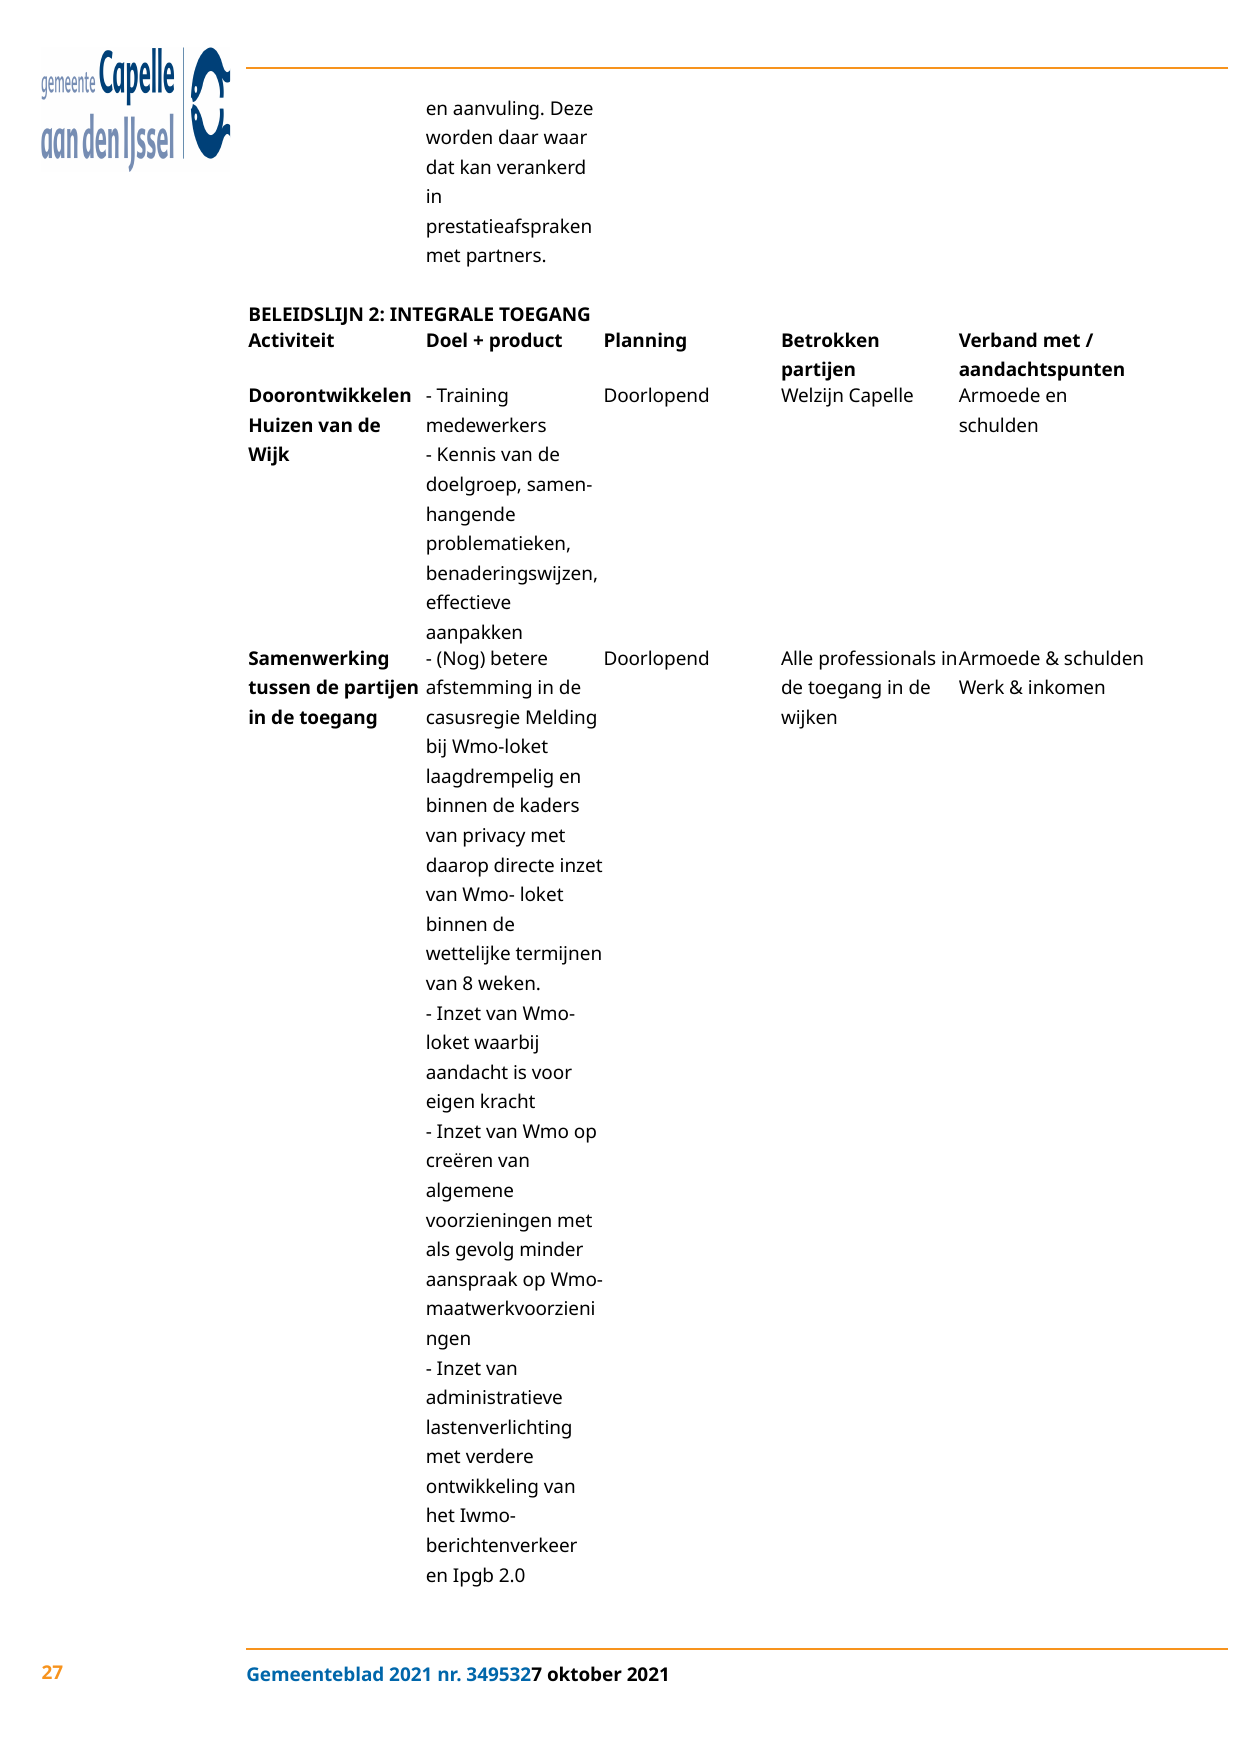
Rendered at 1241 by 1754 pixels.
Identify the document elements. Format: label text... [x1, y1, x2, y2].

table_cell - (Nog) betere afstemming in de casusregie Melding bij Wmo-loket laagdrempelig en binnen de kaders van privacy met daarop directe inzet van Wmo- loket binnen de wettelijke termijnen van 8 weken. - Inzet van Wmo-loket waarbij aandacht is voor eigen kracht - Inzet van Wmo op creëren van algemene voorzieningen met als gevolg minder aanspraak op Wmo-maatwerkvoorzieningen - Inzet van administratieve lastenverlichting met verdere ontwikkeling van het Iwmo-berichtenverkeer en Ipgb 2.0 [426, 645, 603, 1588]
table_cell - Training medewerkers - Kennis van de doelgroep, samen-hangende problematieken, benaderingswijzen, effectieve aanpakken [426, 383, 603, 645]
table_cell [248, 95, 426, 268]
table_cell Doorlopend [603, 645, 781, 1588]
table_cell Verband met / aandachtspunten [959, 327, 1152, 382]
table_cell Samenwerking tussen de partijen in de toegang [248, 645, 426, 1588]
table_cell Doel + product [426, 327, 603, 382]
table_cell Armoede & schulden Werk & inkomen [959, 645, 1152, 1588]
table_cell Planning [603, 327, 781, 382]
table_header BELEIDSLIJN 2: INTEGRALE TOEGANG [248, 301, 1152, 327]
table_cell Activiteit [248, 327, 426, 382]
table_cell [781, 95, 958, 268]
table_cell en aanvuling. Deze worden daar waar dat kan verankerd in prestatieafspraken met partners. [426, 95, 603, 268]
picture [41, 47, 231, 172]
table_cell Doorontwikkelen Huizen van de Wijk [248, 383, 426, 645]
table_cell Welzijn Capelle [781, 383, 958, 645]
table_cell Betrokken partijen [781, 327, 958, 382]
table_cell Alle professionals in de toegang in de wijken [781, 645, 958, 1588]
table_cell Armoede en schulden [959, 383, 1152, 645]
table_cell Doorlopend [603, 383, 781, 645]
table_cell [603, 95, 781, 268]
table_cell [959, 95, 1152, 268]
